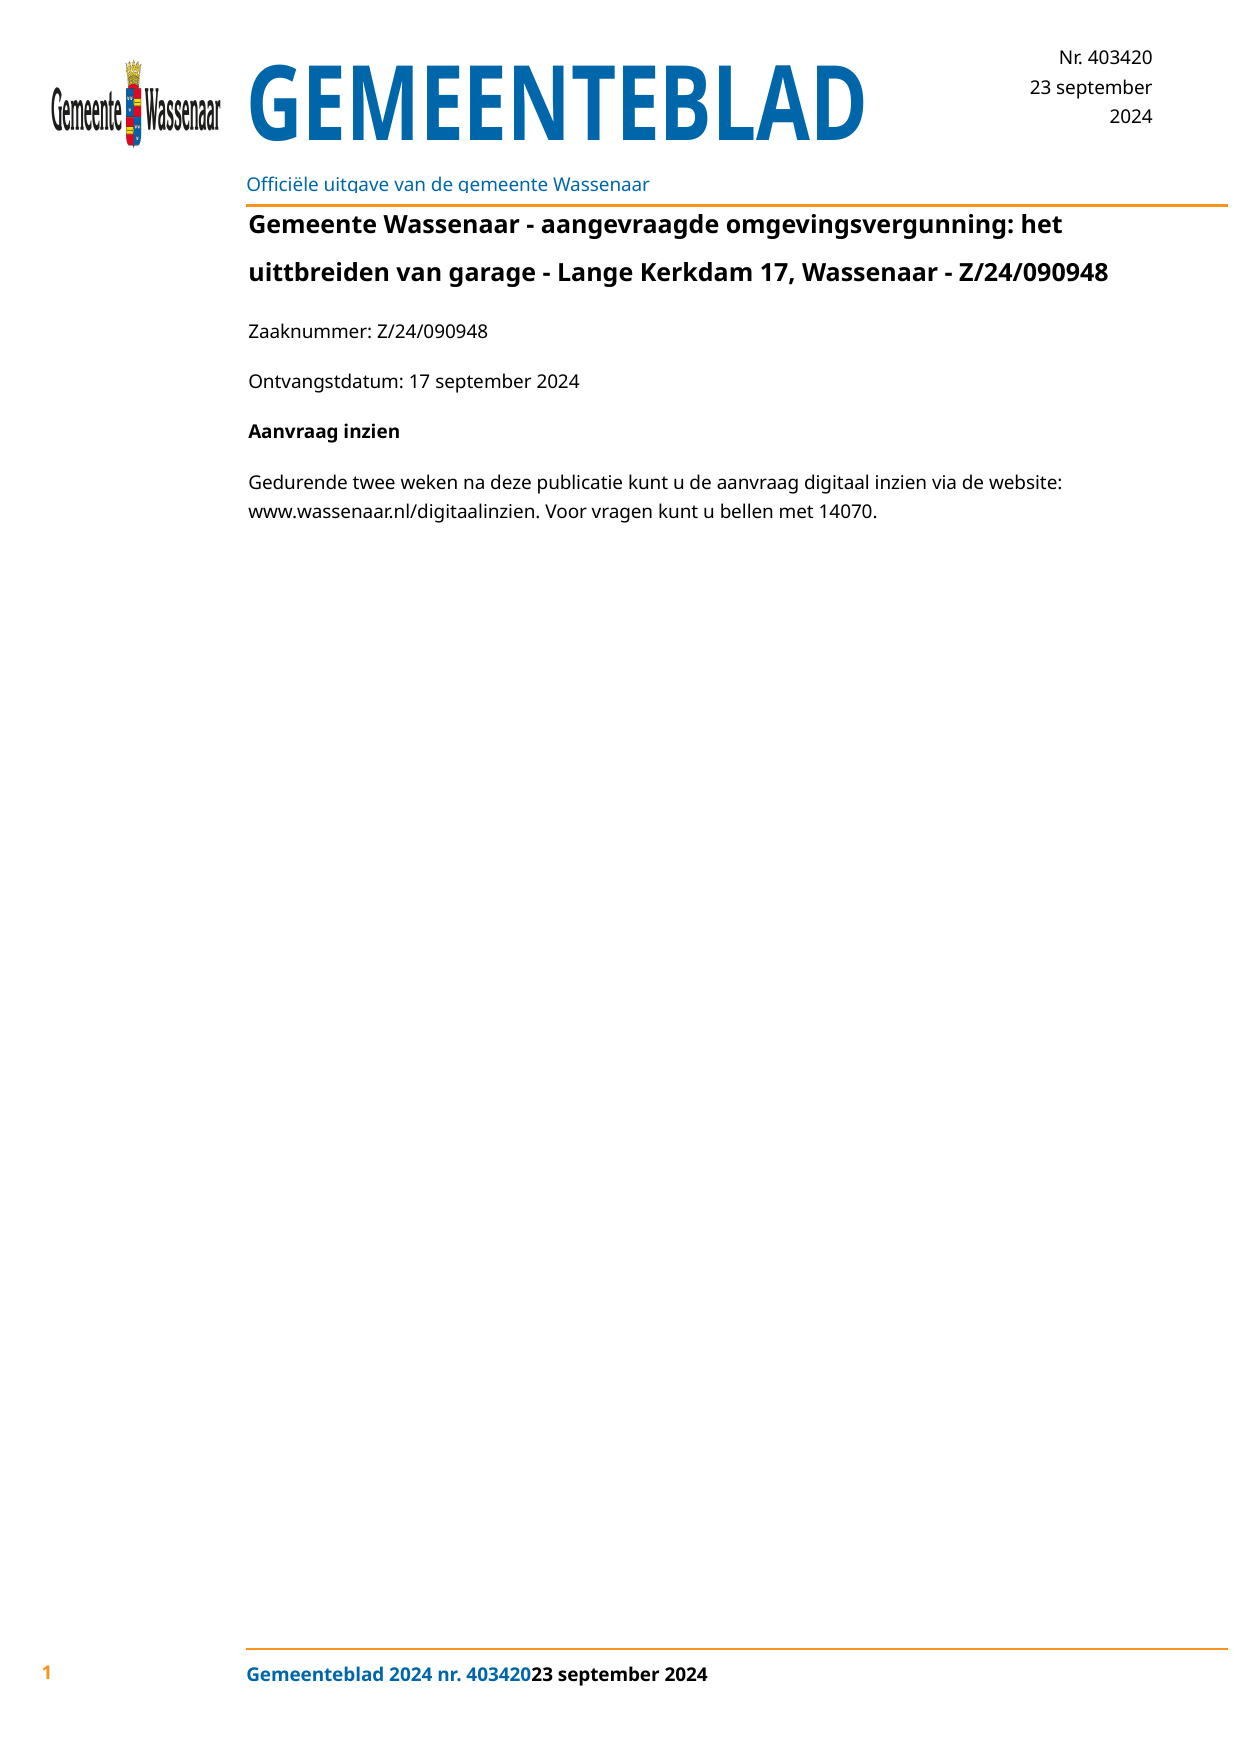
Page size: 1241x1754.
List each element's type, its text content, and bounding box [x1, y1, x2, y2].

text Ontvangstdatum: 17 september 2024 [248, 368, 1152, 394]
text Aanvraag inzien [248, 419, 1152, 444]
text Gedurende twee weken na deze publicatie kunt u de aanvraag digitaal inzien via de website: www.wassenaar.nl/digitaalinzien. Voor vragen kunt u bellen met 14070. [248, 469, 1152, 524]
picture [41, 47, 231, 172]
text Zaaknummer: Z/24/090948 [248, 318, 1152, 344]
text Gemeente Wassenaar - aangevraagde omgevingsvergunning: het uittbreiden van garage - Lange Kerkdam 17, Wassenaar - Z/24/090948 [248, 207, 1152, 288]
